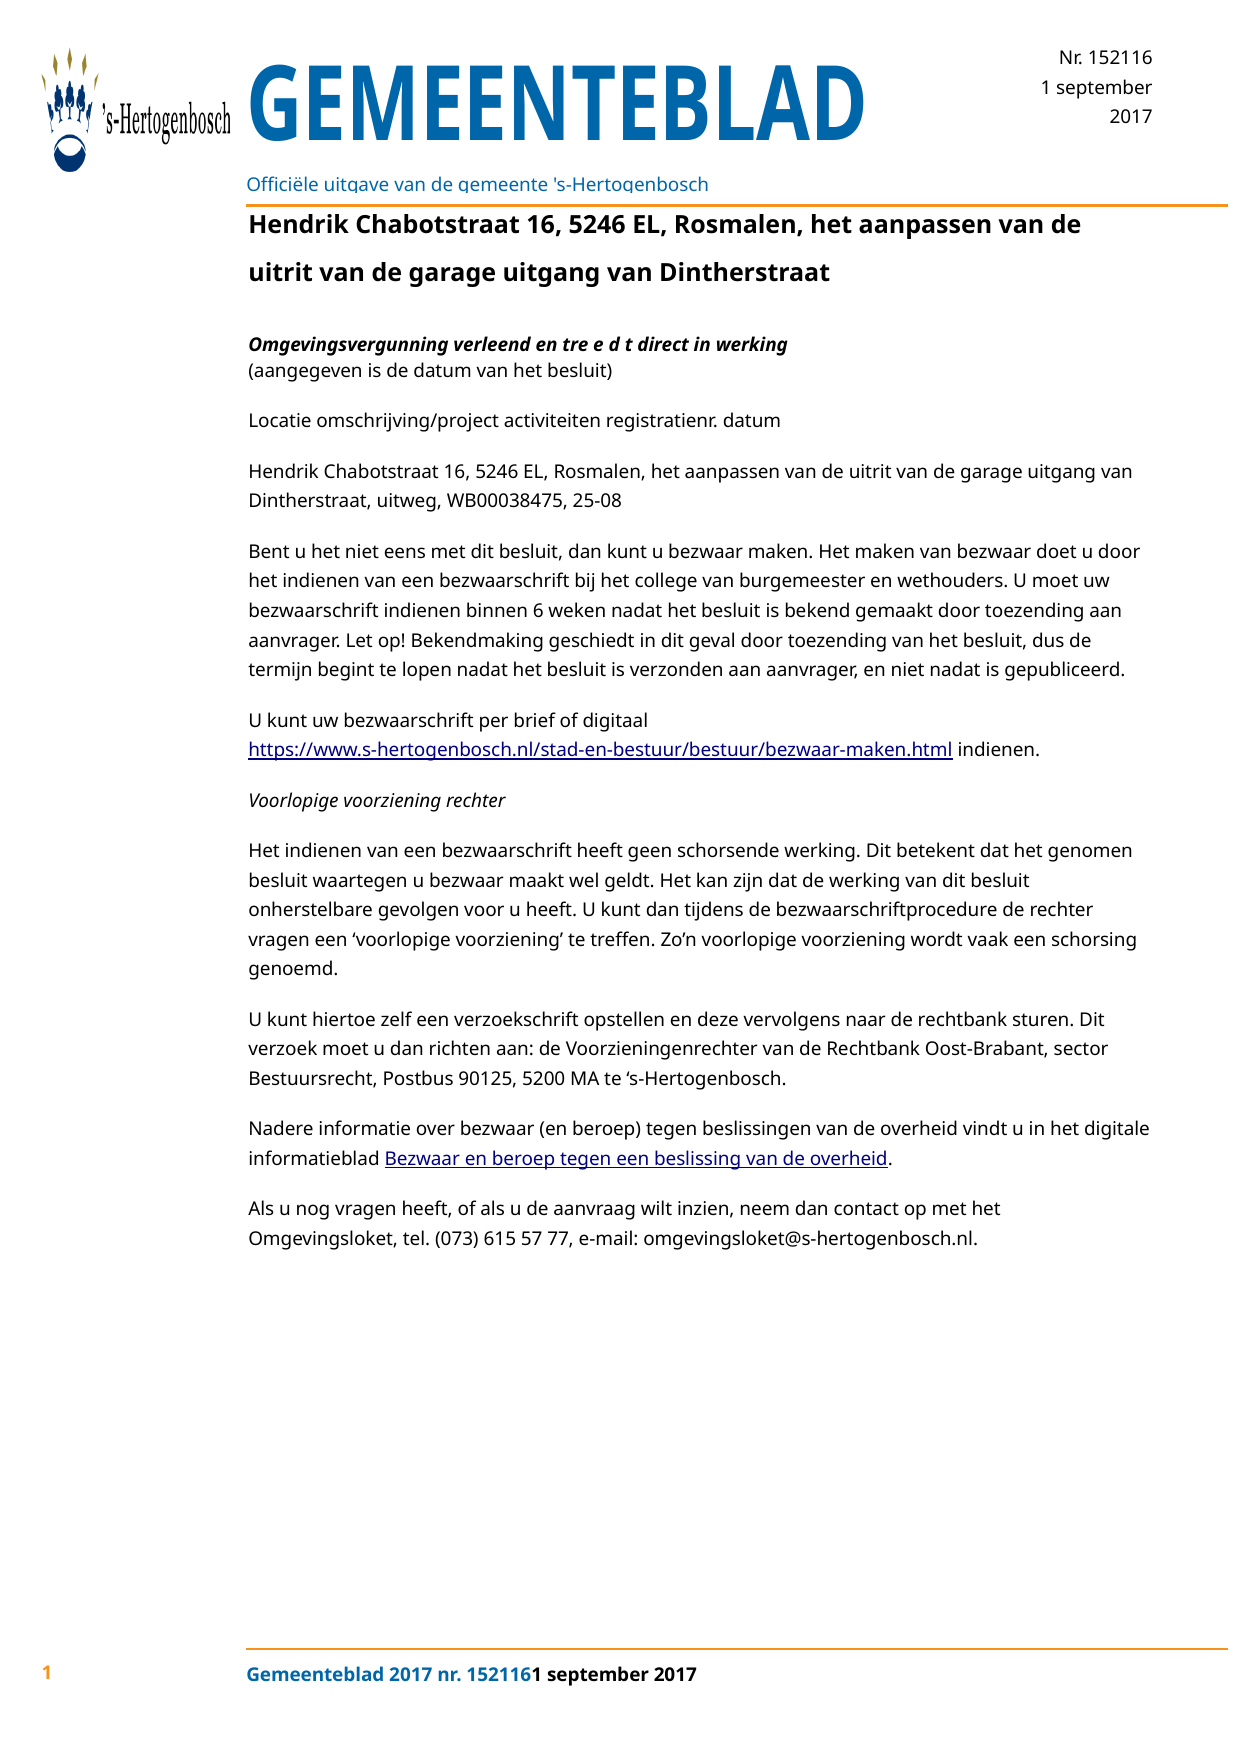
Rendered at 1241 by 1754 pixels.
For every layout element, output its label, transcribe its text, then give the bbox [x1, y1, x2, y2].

text Hendrik Chabotstraat 16, 5246 EL, Rosmalen, het aanpassen van de uitrit van de garage uitgang van Dintherstraat [248, 207, 1152, 288]
text Voorlopige voorziening rechter [248, 787, 1152, 812]
text U kunt hiertoe zelf een verzoekschrift opstellen en deze vervolgens naar de rechtbank sturen. Dit verzoek moet u dan richten aan: de Voorzieningenrechter van de Rechtbank Oost-Brabant, sector Bestuursrecht, Postbus 90125, 5200 MA te ‘s-Hertogenbosch. [248, 1006, 1152, 1091]
text (aangegeven is de datum van het besluit) [248, 357, 1152, 383]
text Locatie omschrijving/project activiteiten registratienr. datum [248, 408, 1152, 433]
text Hendrik Chabotstraat 16, 5246 EL, Rosmalen, het aanpassen van de uitrit van de garage uitgang van Dintherstraat, uitweg, WB00038475, 25-08 [248, 458, 1152, 513]
picture [41, 47, 231, 172]
text Omgevingsvergunning verleend en tre e d t direct in werking [248, 331, 1152, 357]
text Als u nog vragen heeft, of als u de aanvraag wilt inzien, neem dan contact op met het Omgevingsloket, tel. (073) 615 57 77, e-mail: omgevingsloket@s-hertogenbosch.nl. [248, 1196, 1152, 1251]
text U kunt uw bezwaarschrift per brief of digitaal https://www.s-hertogenbosch.nl/stad-en-bestuur/bestuur/bezwaar-maken.html indienen. [248, 707, 1152, 762]
text Bent u het niet eens met dit besluit, dan kunt u bezwaar maken. Het maken van bezwaar doet u door het indienen van een bezwaarschrift bij het college van burgemeester en wethouders. U moet uw bezwaarschrift indienen binnen 6 weken nadat het besluit is bekend gemaakt door toezending aan aanvrager. Let op! Bekendmaking geschiedt in dit geval door toezending van het besluit, dus de termijn begint te lopen nadat het besluit is verzonden aan aanvrager, en niet nadat is gepubliceerd. [248, 538, 1152, 682]
text Nadere informatie over bezwaar (en beroep) tegen beslissingen van de overheid vindt u in het digitale informatieblad Bezwaar en beroep tegen een beslissing van de overheid. [248, 1116, 1152, 1171]
text Het indienen van een bezwaarschrift heeft geen schorsende werking. Dit betekent dat het genomen besluit waartegen u bezwaar maakt wel geldt. Het kan zijn dat de werking van dit besluit onherstelbare gevolgen voor u heeft. U kunt dan tijdens de bezwaarschriftprocedure de rechter vragen een ‘voorlopige voorziening’ te treffen. Zo’n voorlopige voorziening wordt vaak een schorsing genoemd. [248, 837, 1152, 981]
